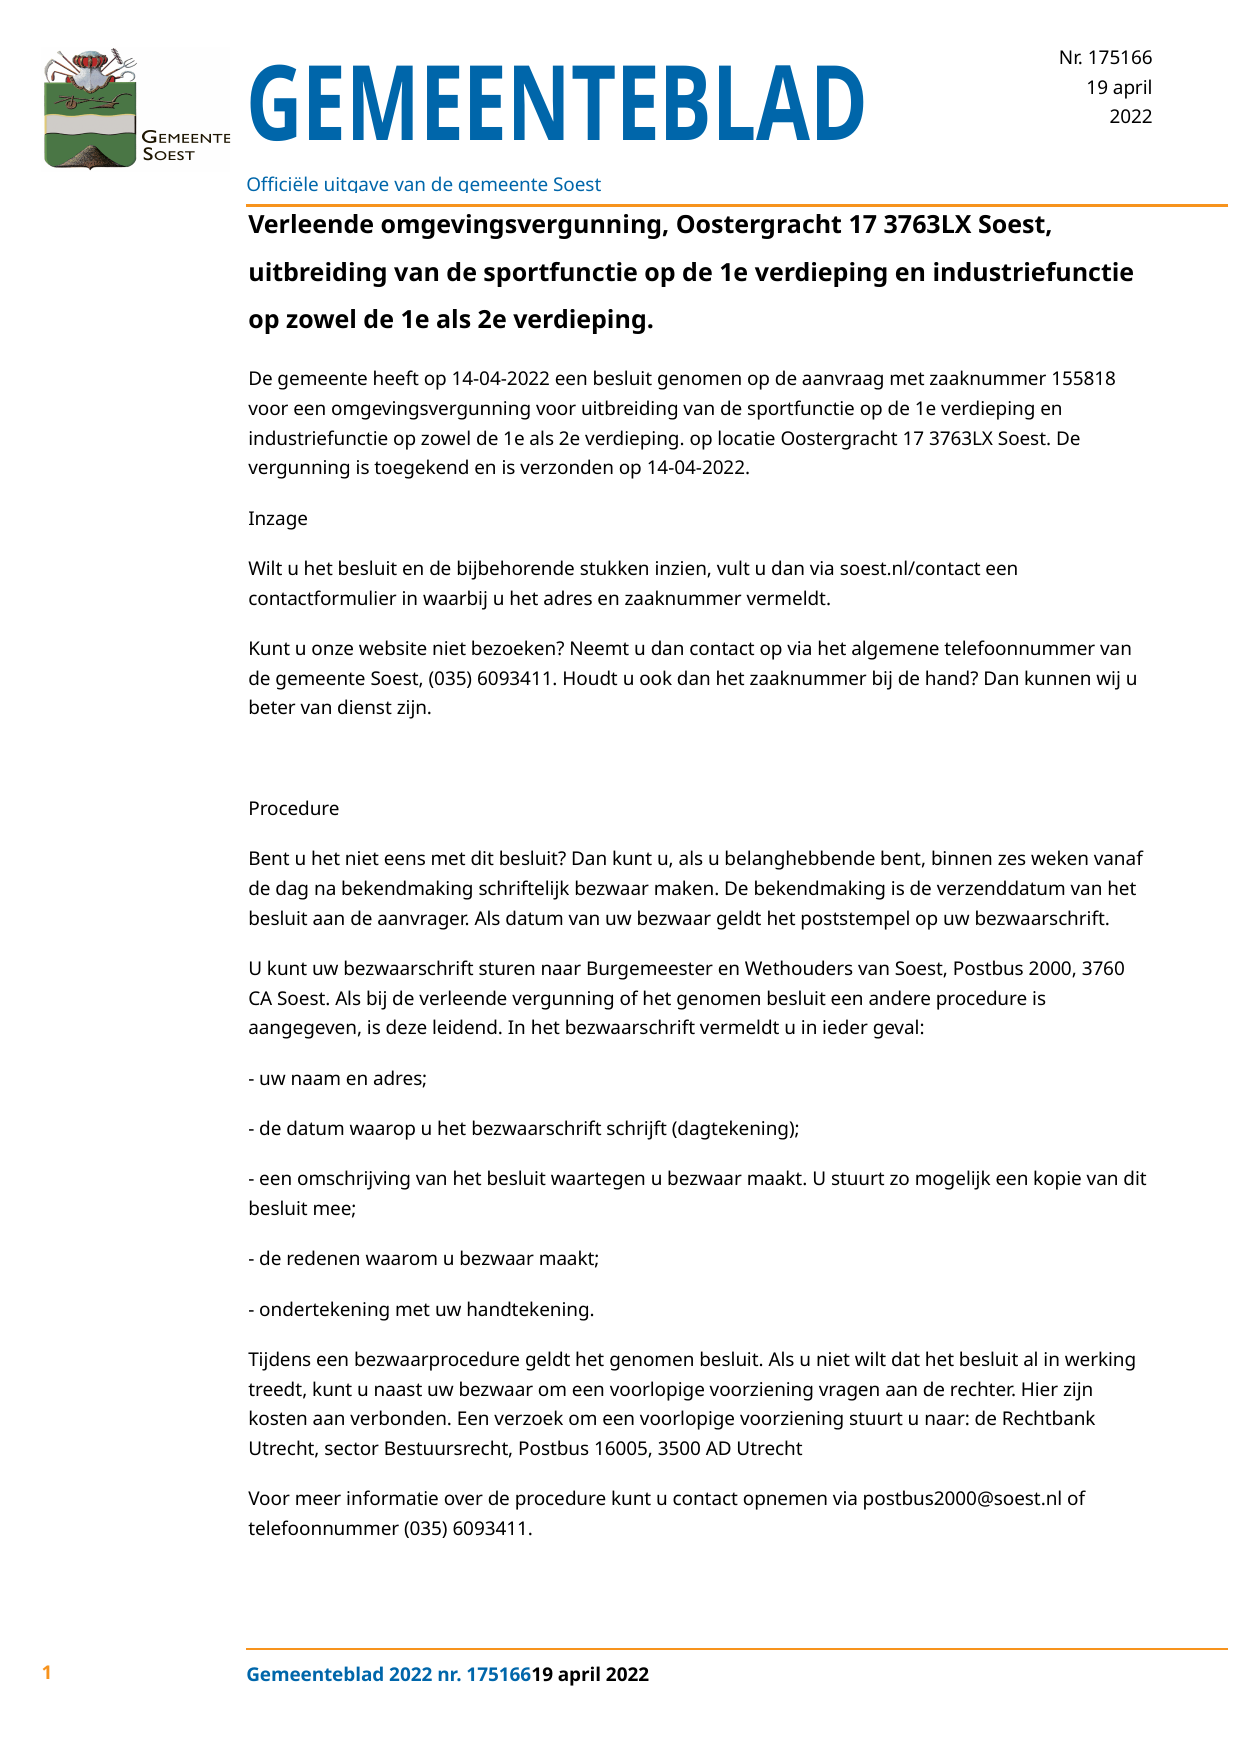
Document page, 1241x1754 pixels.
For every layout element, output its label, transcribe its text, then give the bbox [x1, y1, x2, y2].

text Wilt u het besluit en de bijbehorende stukken inzien, vult u dan via soest.nl/contact een contactformulier in waarbij u het adres en zaaknummer vermeldt. [248, 555, 1152, 610]
text - de datum waarop u het bezwaarschrift schrijft (dagtekening); [248, 1115, 1152, 1141]
text Voor meer informatie over de procedure kunt u contact opnemen via postbus2000@soest.nl of telefoonnummer (035) 6093411. [248, 1486, 1152, 1541]
text De gemeente heeft op 14-04-2022 een besluit genomen op de aanvraag met zaaknummer 155818 voor een omgevingsvergunning voor uitbreiding van de sportfunctie op de 1e verdieping en industriefunctie op zowel de 1e als 2e verdieping. op locatie Oostergracht 17 3763LX Soest. De vergunning is toegekend en is verzonden op 14-04-2022. [248, 366, 1152, 480]
text - de redenen waarom u bezwaar maakt; [248, 1246, 1152, 1271]
text Bent u het niet eens met dit besluit? Dan kunt u, als u belanghebbende bent, binnen zes weken vanaf de dag na bekendmaking schriftelijk bezwaar maken. De bekendmaking is de verzenddatum van het besluit aan de aanvrager. Als datum van uw bezwaar geldt het poststempel op uw bezwaarschrift. [248, 846, 1152, 930]
text - uw naam en adres; [248, 1065, 1152, 1090]
text Kunt u onze website niet bezoeken? Neemt u dan contact op via het algemene telefoonnummer van de gemeente Soest, (035) 6093411. Houdt u ook dan het zaaknummer bij de hand? Dan kunnen wij u beter van dienst zijn. [248, 635, 1152, 720]
text - een omschrijving van het besluit waartegen u bezwaar maakt. U stuurt zo mogelijk een kopie van dit besluit mee; [248, 1166, 1152, 1221]
text Procedure [248, 795, 1152, 821]
text U kunt uw bezwaarschrift sturen naar Burgemeester en Wethouders van Soest, Postbus 2000, 3760 CA Soest. Als bij de verleende vergunning of het genomen besluit een andere procedure is aangegeven, is deze leidend. In het bezwaarschrift vermeldt u in ieder geval: [248, 955, 1152, 1040]
text - ondertekening met uw handtekening. [248, 1296, 1152, 1322]
text Inzage [248, 505, 1152, 530]
picture [41, 47, 231, 172]
text Tijdens een bezwaarprocedure geldt het genomen besluit. Als u niet wilt dat het besluit al in werking treedt, kunt u naast uw bezwaar om een voorlopige voorziening vragen aan de rechter. Hier zijn kosten aan verbonden. Een verzoek om een voorlopige voorziening stuurt u naar: de Rechtbank Utrecht, sector Bestuursrecht, Postbus 16005, 3500 AD Utrecht [248, 1346, 1152, 1461]
text Verleende omgevingsvergunning, Oostergracht 17 3763LX Soest, uitbreiding van de sportfunctie op de 1e verdieping en industriefunctie op zowel de 1e als 2e verdieping. [248, 207, 1152, 336]
